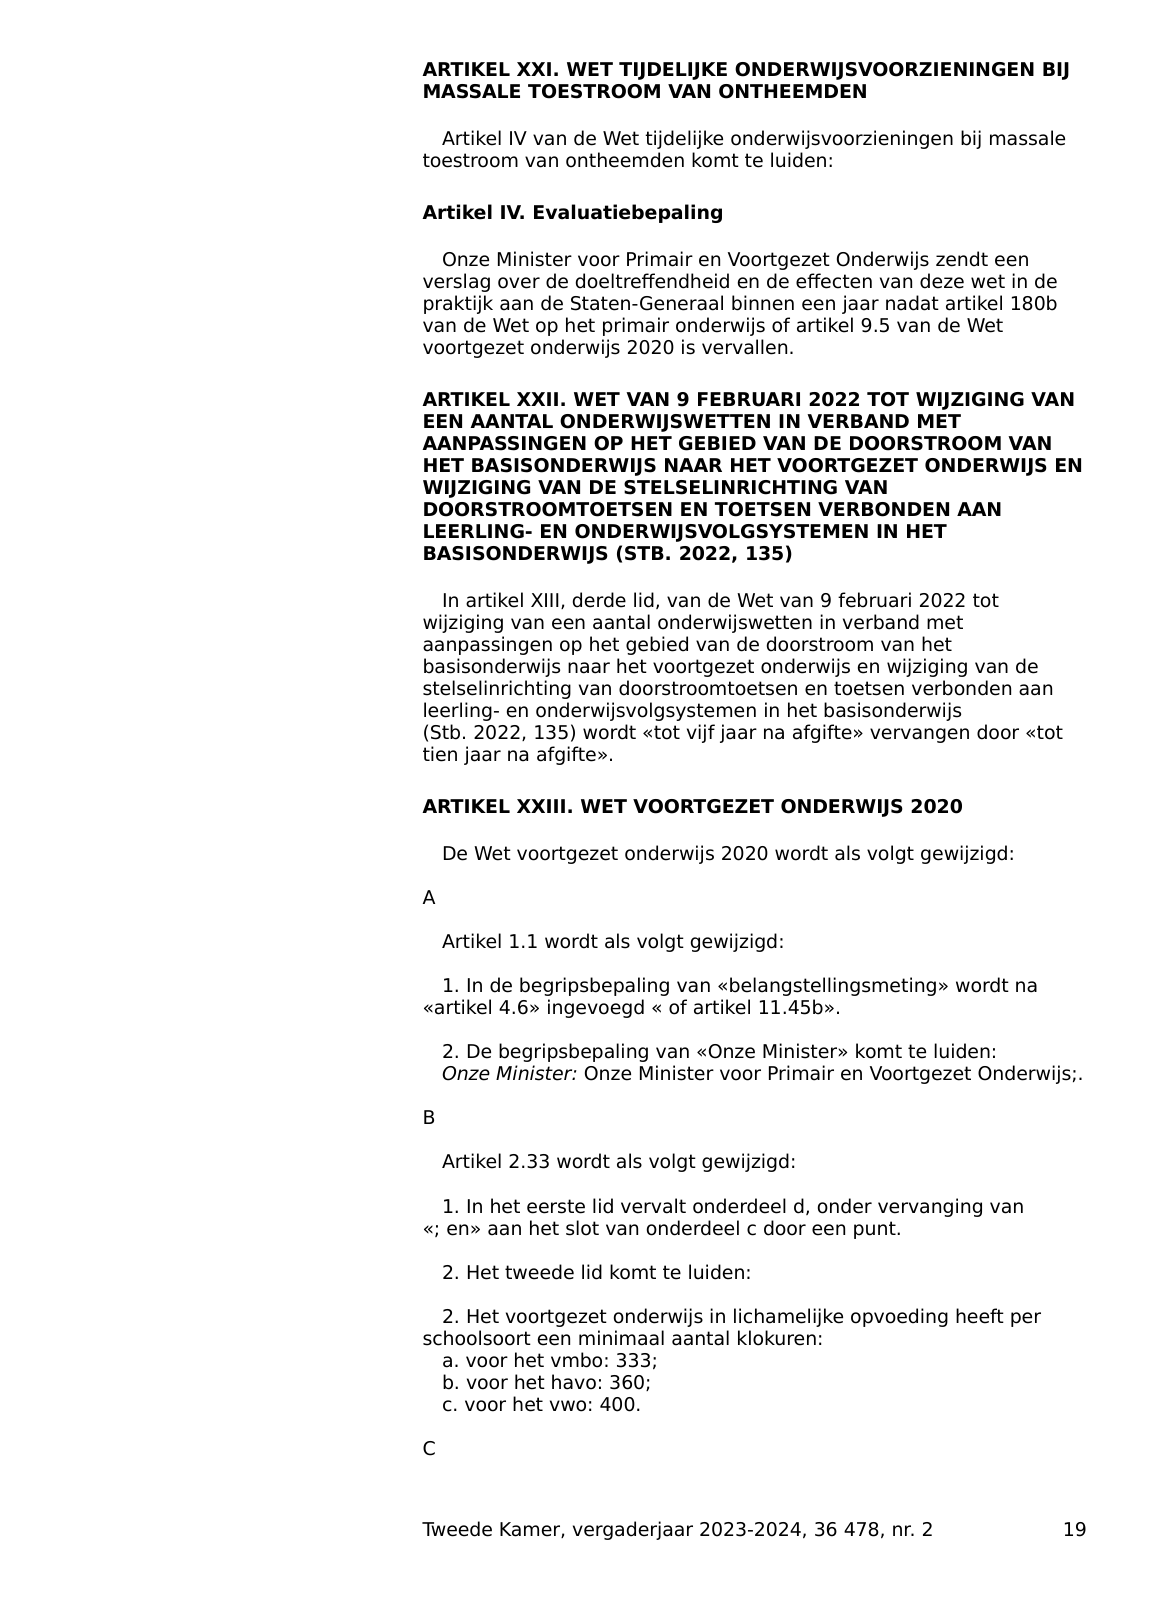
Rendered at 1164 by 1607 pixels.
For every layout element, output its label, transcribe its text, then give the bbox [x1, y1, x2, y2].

text 2. Het voortgezet onderwijs in lichamelijke opvoeding heeft per schoolsoort een minimaal aantal klokuren: [422, 1306, 1087, 1350]
text A [422, 887, 1087, 909]
text 1. In het eerste lid vervalt onderdeel d, onder vervanging van «; en» aan het slot van onderdeel c door een punt. [422, 1196, 1087, 1239]
text Onze Minister: Onze Minister voor Primair en Voortgezet Onderwijs;. [422, 1063, 1087, 1085]
subtitle ARTIKEL XXIII. WET VOORTGEZET ONDERWIJS 2020 [422, 796, 1087, 817]
text 2. De begripsbepaling van «Onze Minister» komt te luiden: [422, 1041, 1087, 1063]
text a. voor het vmbo: 333; [422, 1350, 1087, 1372]
text b. voor het havo: 360; [422, 1372, 1087, 1394]
text c. voor het vwo: 400. [422, 1394, 1087, 1416]
text In artikel XIII, derde lid, van de Wet van 9 februari 2022 tot wijziging van een aantal onderwijswetten in verband met aanpassingen op het gebied van de doorstroom van het basisonderwijs naar het voortgezet onderwijs en wijziging van de stelselinrichting van doorstroomtoetsen en toetsen verbonden aan leerling- en onderwijsvolgsystemen in het basisonderwijs (Stb. 2022, 135) wordt «tot vijf jaar na afgifte» vervangen door «tot tien jaar na afgifte». [422, 590, 1087, 766]
text B [422, 1107, 1087, 1129]
text 1. In de begripsbepaling van «belangstellingsmeting» wordt na «artikel 4.6» ingevoegd « of artikel 11.45b». [422, 975, 1087, 1019]
text Artikel 1.1 wordt als volgt gewijzigd: [422, 931, 1087, 953]
text Artikel IV van de Wet tijdelijke onderwijsvoorzieningen bij massale toestroom van ontheemden komt te luiden: [422, 128, 1087, 172]
subtitle ARTIKEL XXI. WET TIJDELIJKE ONDERWIJSVOORZIENINGEN BIJ MASSALE TOESTROOM VAN ONTHEEMDEN [422, 59, 1087, 103]
subtitle ARTIKEL XXII. WET VAN 9 FEBRUARI 2022 TOT WIJZIGING VAN EEN AANTAL ONDERWIJSWETTEN IN VERBAND MET AANPASSINGEN OP HET GEBIED VAN DE DOORSTROOM VAN HET BASISONDERWIJS NAAR HET VOORTGEZET ONDERWIJS EN WIJZIGING VAN DE STELSELINRICHTING VAN DOORSTROOMTOETSEN EN TOETSEN VERBONDEN AAN LEERLING- EN ONDERWIJSVOLGSYSTEMEN IN HET BASISONDERWIJS (STB. 2022, 135) [422, 389, 1087, 565]
text 2. Het tweede lid komt te luiden: [422, 1262, 1087, 1284]
text De Wet voortgezet onderwijs 2020 wordt als volgt gewijzigd: [422, 842, 1087, 864]
text Onze Minister voor Primair en Voortgezet Onderwijs zendt een verslag over de doeltreffendheid en de effecten van deze wet in de praktijk aan de Staten-Generaal binnen een jaar nadat artikel 180b van de Wet op het primair onderwijs of artikel 9.5 van de Wet voortgezet onderwijs 2020 is vervallen. [422, 249, 1087, 359]
subtitle Artikel IV. Evaluatiebepaling [422, 202, 1087, 224]
text Artikel 2.33 wordt als volgt gewijzigd: [422, 1151, 1087, 1173]
text C [422, 1438, 1087, 1460]
